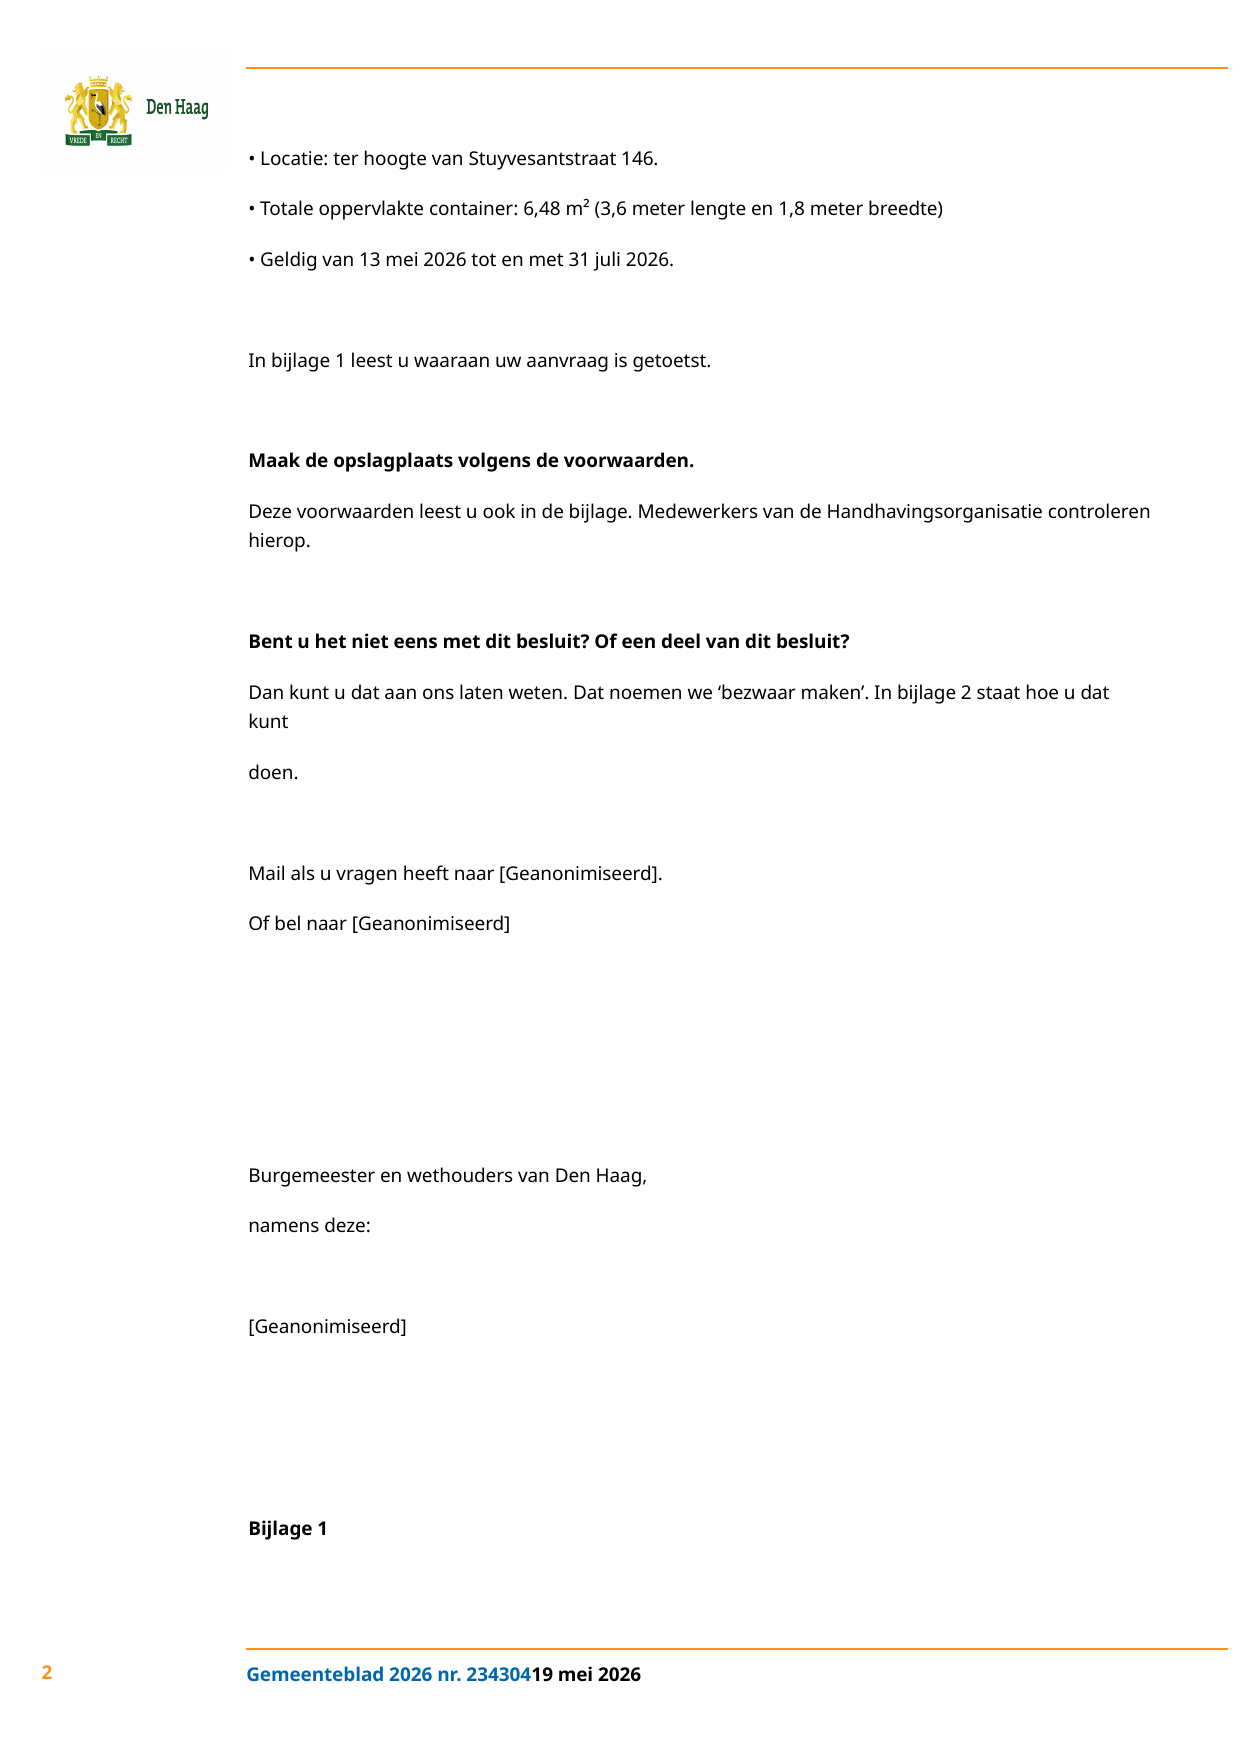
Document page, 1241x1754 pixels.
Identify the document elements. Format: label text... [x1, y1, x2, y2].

text • Geldig van 13 mei 2026 tot en met 31 juli 2026. [248, 246, 1152, 272]
text Deze voorwaarden leest u ook in de bijlage. Medewerkers van de Handhavingsorganisatie controleren hierop. [248, 498, 1152, 553]
text Maak de opslagplaats volgens de voorwaarden. [248, 448, 1152, 473]
text Dan kunt u dat aan ons laten weten. Dat noemen we ‘bezwaar maken’. In bijlage 2 staat hoe u dat kunt [248, 679, 1152, 734]
text [Geanonimiseerd] [248, 1313, 1152, 1339]
text Of bel naar [Geanonimiseerd] [248, 910, 1152, 936]
picture [41, 47, 231, 172]
text • Totale oppervlakte container: 6,48 m² (3,6 meter lengte en 1,8 meter breedte) [248, 196, 1152, 221]
text Bijlage 1 [248, 1515, 1152, 1541]
text Bent u het niet eens met dit besluit? Of een deel van dit besluit? [248, 628, 1152, 654]
text • Locatie: ter hoogte van Stuyvesantstraat 146. [248, 145, 1152, 171]
text doen. [248, 759, 1152, 785]
text In bijlage 1 leest u waaraan uw aanvraag is getoetst. [248, 347, 1152, 373]
text namens deze: [248, 1213, 1152, 1238]
text Burgemeester en wethouders van Den Haag, [248, 1162, 1152, 1188]
text Mail als u vragen heeft naar [Geanonimiseerd]. [248, 860, 1152, 886]
